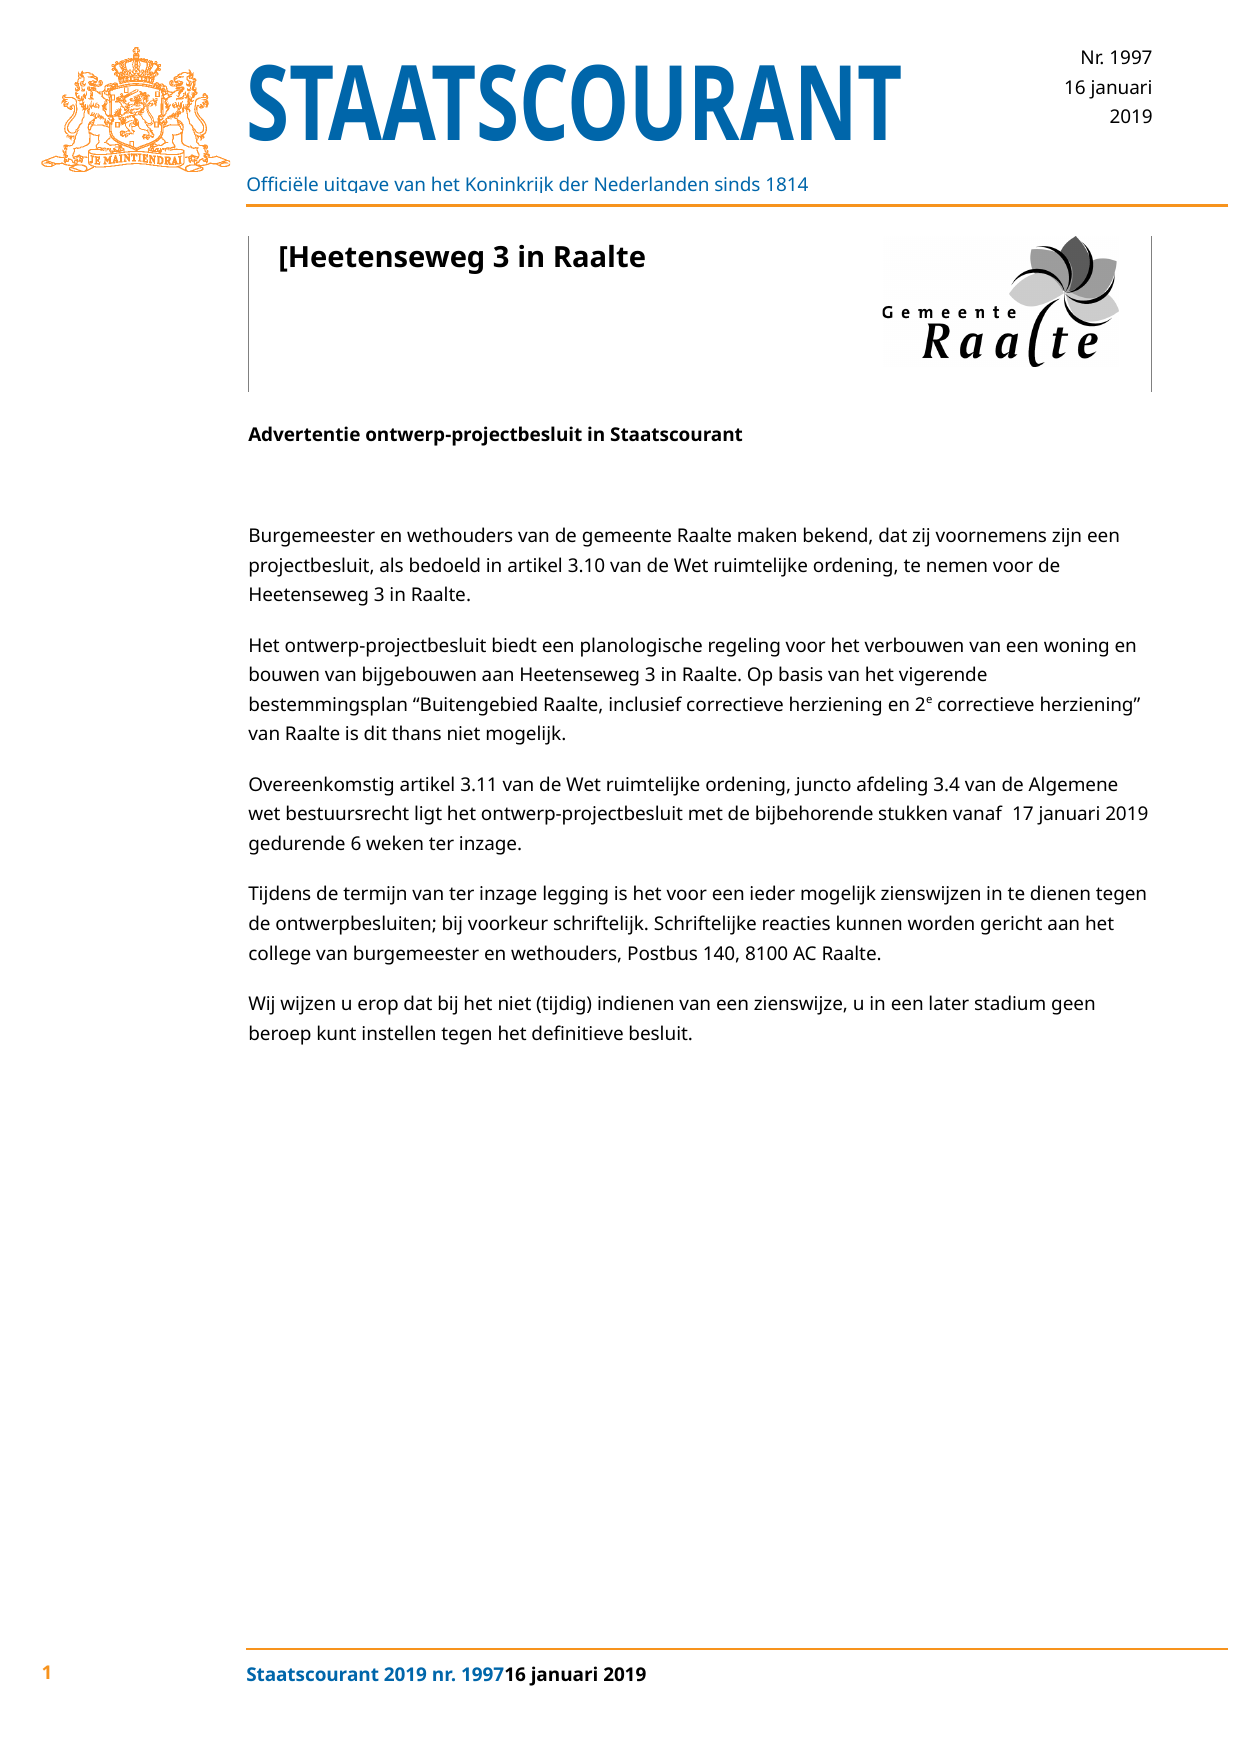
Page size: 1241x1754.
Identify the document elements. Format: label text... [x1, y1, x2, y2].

text Het ontwerp-projectbesluit biedt een planologische regeling voor het verbouwen van een woning en bouwen van bijgebouwen aan Heetenseweg 3 in Raalte. Op basis van het vigerende bestemmingsplan “Buitengebied Raalte, inclusief correctieve herziening en 2e correctieve herziening” van Raalte is dit thans niet mogelijk. [248, 632, 1152, 746]
picture [41, 47, 231, 172]
text Tijdens de termijn van ter inzage legging is het voor een ieder mogelijk zienswijzen in te dienen tegen de ontwerpbesluiten; bij voorkeur schriftelijk. Schriftelijke reacties kunnen worden gericht aan het college van burgemeester en wethouders, Postbus 140, 8100 AC Raalte. [248, 881, 1152, 965]
picture [882, 236, 1119, 367]
table_header [850, 236, 1151, 392]
text Overeenkomstig artikel 3.11 van de Wet ruimtelijke ordening, juncto afdeling 3.4 van de Algemene wet bestuursrecht ligt het ontwerp-projectbesluit met de bijbehorende stukken vanaf 17 januari 2019 gedurende 6 weken ter inzage. [248, 771, 1152, 856]
text Burgemeester en wethouders van de gemeente Raalte maken bekend, dat zij voornemens zijn een projectbesluit, als bedoeld in artikel 3.10 van de Wet ruimtelijke ordening, te nemen voor de Heetenseweg 3 in Raalte. [248, 522, 1152, 607]
table_header [Heetenseweg 3 in Raalte [249, 236, 850, 392]
text Wij wijzen u erop dat bij het niet (tijdig) indienen van een zienswijze, u in een later stadium geen beroep kunt instellen tegen het definitieve besluit. [248, 990, 1152, 1045]
text Advertentie ontwerp-projectbesluit in Staatscourant [248, 421, 1152, 447]
